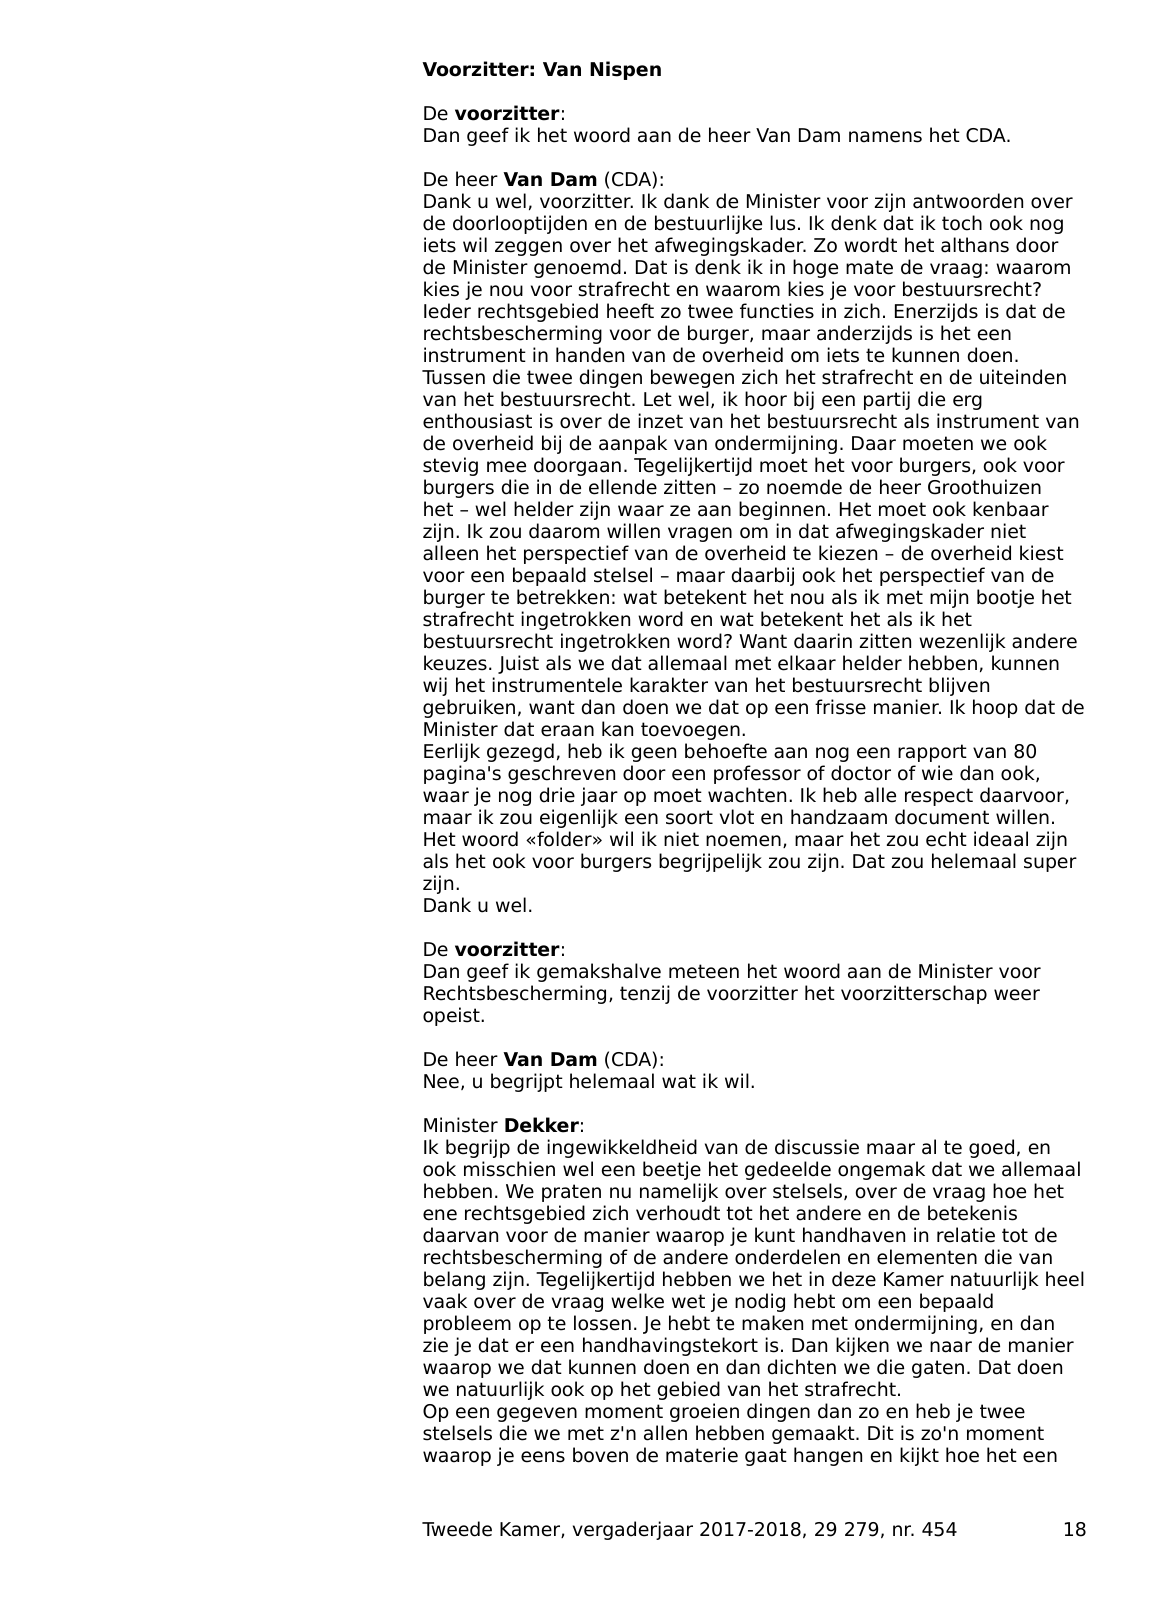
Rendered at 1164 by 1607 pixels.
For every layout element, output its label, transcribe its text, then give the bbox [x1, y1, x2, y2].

text Nee, u begrijpt helemaal wat ik wil. [422, 1071, 1087, 1093]
text De voorzitter: [422, 103, 1087, 125]
text De voorzitter: [422, 939, 1087, 961]
subtitle Voorzitter: Van Nispen [422, 59, 1087, 81]
text Op een gegeven moment groeien dingen dan zo en heb je twee stelsels die we met z'n allen hebben gemaakt. Dit is zo'n moment waarop je eens boven de materie gaat hangen en kijkt hoe het een [422, 1401, 1087, 1467]
text De heer Van Dam (CDA): [422, 1049, 1087, 1071]
text Dank u wel. [422, 895, 1087, 917]
text De heer Van Dam (CDA): [422, 169, 1087, 191]
text Dank u wel, voorzitter. Ik dank de Minister voor zijn antwoorden over de doorlooptijden en de bestuurlijke lus. Ik denk dat ik toch ook nog iets wil zeggen over het afwegingskader. Zo wordt het althans door de Minister genoemd. Dat is denk ik in hoge mate de vraag: waarom kies je nou voor strafrecht en waarom kies je voor bestuursrecht? [422, 191, 1087, 301]
text Eerlijk gezegd, heb ik geen behoefte aan nog een rapport van 80 pagina's geschreven door een professor of doctor of wie dan ook, waar je nog drie jaar op moet wachten. Ik heb alle respect daarvoor, maar ik zou eigenlijk een soort vlot en handzaam document willen. Het woord «folder» wil ik niet noemen, maar het zou echt ideaal zijn als het ook voor burgers begrijpelijk zou zijn. Dat zou helemaal super zijn. [422, 741, 1087, 895]
text Minister Dekker: [422, 1115, 1087, 1137]
text Dan geef ik het woord aan de heer Van Dam namens het CDA. [422, 125, 1087, 147]
text Ik begrijp de ingewikkeldheid van de discussie maar al te goed, en ook misschien wel een beetje het gedeelde ongemak dat we allemaal hebben. We praten nu namelijk over stelsels, over de vraag hoe het ene rechtsgebied zich verhoudt tot het andere en de betekenis daarvan voor de manier waarop je kunt handhaven in relatie tot de rechtsbescherming of de andere onderdelen en elementen die van belang zijn. Tegelijkertijd hebben we het in deze Kamer natuurlijk heel vaak over de vraag welke wet je nodig hebt om een bepaald probleem op te lossen. Je hebt te maken met ondermijning, en dan zie je dat er een handhavingstekort is. Dan kijken we naar de manier waarop we dat kunnen doen en dan dichten we die gaten. Dat doen we natuurlijk ook op het gebied van het strafrecht. [422, 1137, 1087, 1401]
text Ieder rechtsgebied heeft zo twee functies in zich. Enerzijds is dat de rechtsbescherming voor de burger, maar anderzijds is het een instrument in handen van de overheid om iets te kunnen doen. Tussen die twee dingen bewegen zich het strafrecht en de uiteinden van het bestuursrecht. Let wel, ik hoor bij een partij die erg enthousiast is over de inzet van het bestuursrecht als instrument van de overheid bij de aanpak van ondermijning. Daar moeten we ook stevig mee doorgaan. Tegelijkertijd moet het voor burgers, ook voor burgers die in de ellende zitten – zo noemde de heer Groothuizen het – wel helder zijn waar ze aan beginnen. Het moet ook kenbaar zijn. Ik zou daarom willen vragen om in dat afwegingskader niet alleen het perspectief van de overheid te kiezen – de overheid kiest voor een bepaald stelsel – maar daarbij ook het perspectief van de burger te betrekken: wat betekent het nou als ik met mijn bootje het strafrecht ingetrokken word en wat betekent het als ik het bestuursrecht ingetrokken word? Want daarin zitten wezenlijk andere keuzes. Juist als we dat allemaal met elkaar helder hebben, kunnen wij het instrumentele karakter van het bestuursrecht blijven gebruiken, want dan doen we dat op een frisse manier. Ik hoop dat de Minister dat eraan kan toevoegen. [422, 301, 1087, 741]
text Dan geef ik gemakshalve meteen het woord aan de Minister voor Rechtsbescherming, tenzij de voorzitter het voorzitterschap weer opeist. [422, 961, 1087, 1027]
